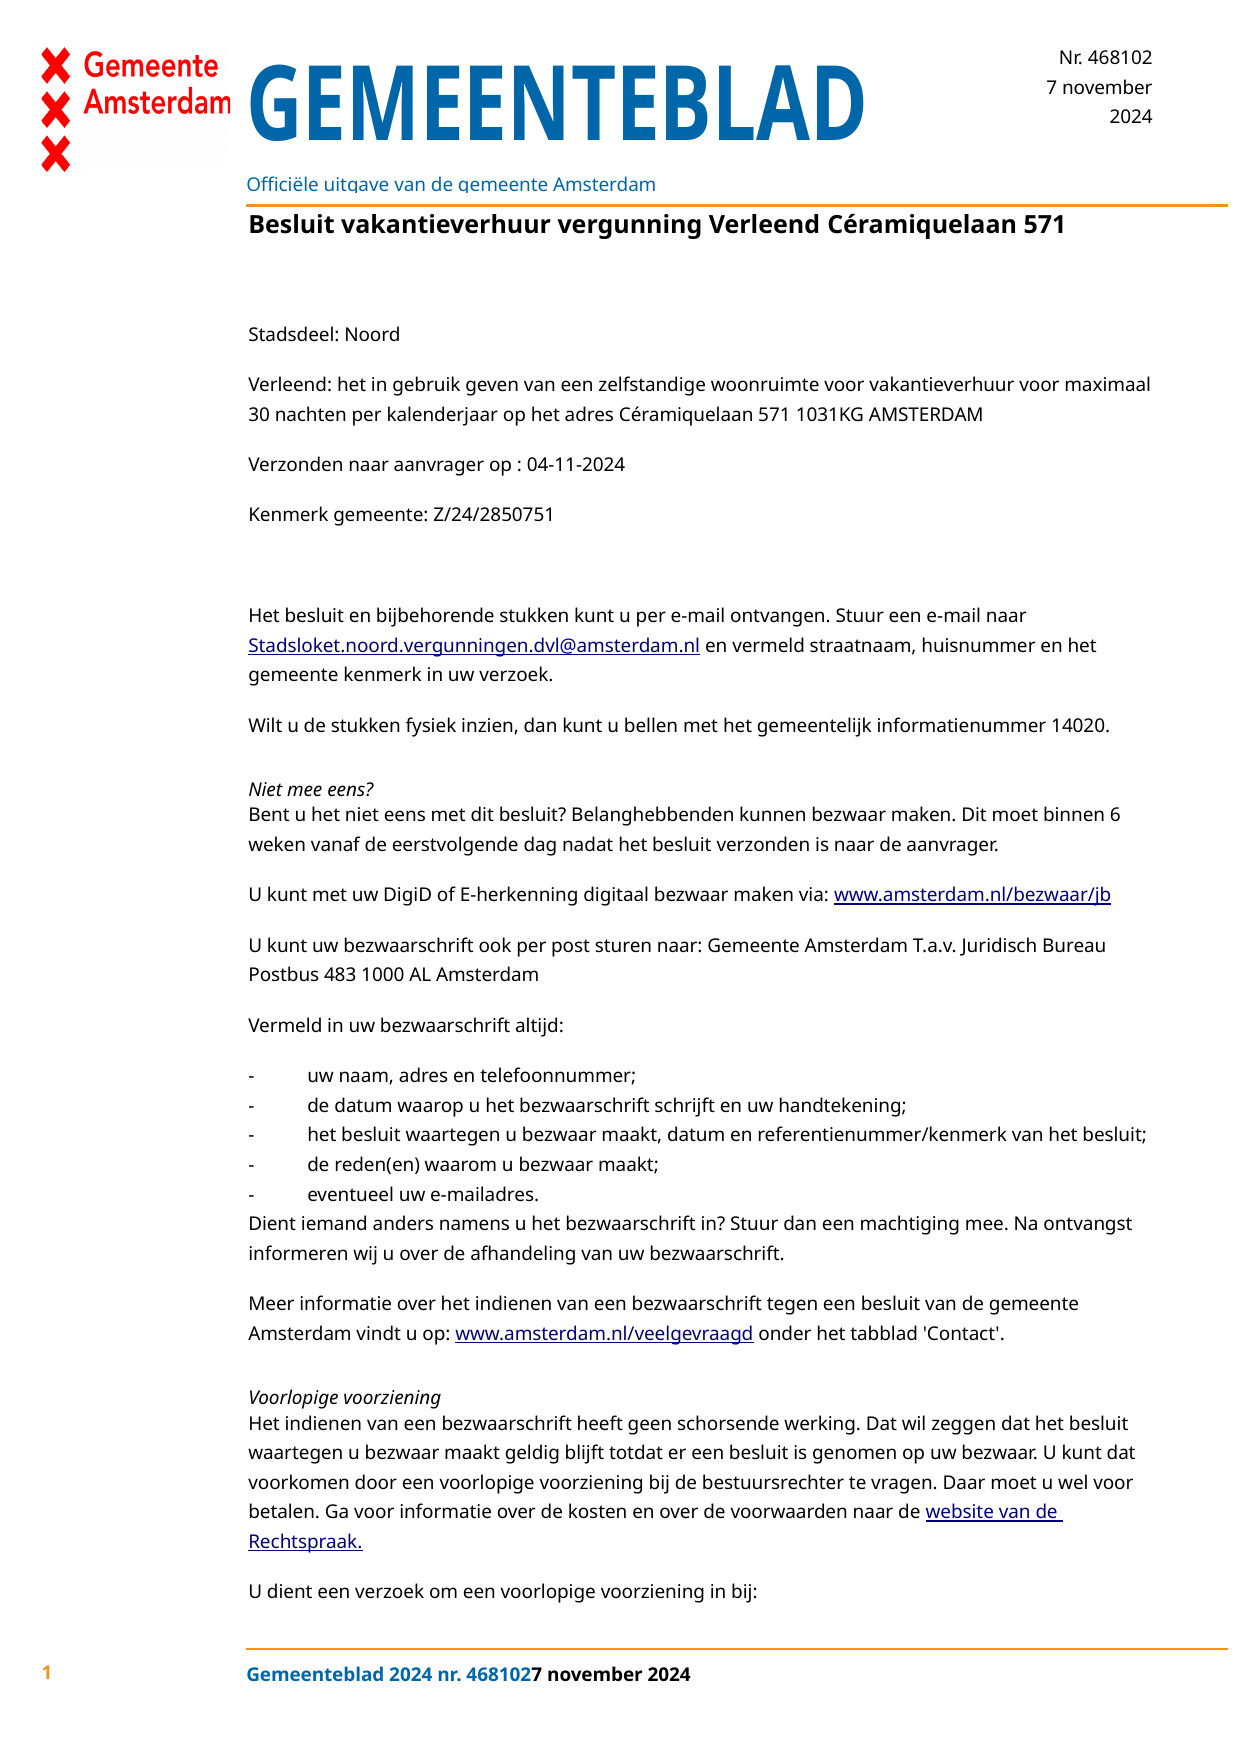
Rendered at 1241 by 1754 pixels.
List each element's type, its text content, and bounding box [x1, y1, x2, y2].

list de datum waarop u het bezwaarschrift schrijft en uw handtekening; [248, 1092, 1152, 1118]
text Verzonden naar aanvrager op : 04-11-2024 [248, 451, 1152, 477]
list eventueel uw e-mailadres. [248, 1181, 1152, 1207]
list het besluit waartegen u bezwaar maakt, datum en referentienummer/kenmerk van het besluit; [248, 1122, 1152, 1147]
text Niet mee eens? [248, 776, 1152, 802]
picture [41, 47, 231, 172]
text Kenmerk gemeente: Z/24/2850751 [248, 502, 1152, 527]
text Voorlopige voorziening [248, 1384, 1152, 1410]
text Het besluit en bijbehorende stukken kunt u per e-mail ontvangen. Stuur een e-mail naar Stadsloket.noord.vergunningen.dvl@amsterdam.nl en vermeld straatnaam, huisnummer en het gemeente kenmerk in uw verzoek. [248, 602, 1152, 687]
text Het indienen van een bezwaarschrift heeft geen schorsende werking. Dat wil zeggen dat het besluit waartegen u bezwaar maakt geldig blijft totdat er een besluit is genomen op uw bezwaar. U kunt dat voorkomen door een voorlopige voorziening bij de bestuursrechter te vragen. Daar moet u wel voor betalen. Ga voor informatie over de kosten en over de voorwaarden naar de website van de Rechtspraak. [248, 1410, 1152, 1554]
text Stadsdeel: Noord [248, 321, 1152, 346]
list uw naam, adres en telefoonnummer; [248, 1062, 1152, 1088]
text Verleend: het in gebruik geven van een zelfstandige woonruimte voor vakantieverhuur voor maximaal 30 nachten per kalenderjaar op het adres Céramiquelaan 571 1031KG AMSTERDAM [248, 371, 1152, 426]
text U kunt uw bezwaarschrift ook per post sturen naar: Gemeente Amsterdam T.a.v. Juridisch Bureau Postbus 483 1000 AL Amsterdam [248, 932, 1152, 987]
text Vermeld in uw bezwaarschrift altijd: [248, 1012, 1152, 1038]
text U kunt met uw DigiD of E-herkenning digitaal bezwaar maken via: www.amsterdam.nl/bezwaar/jb [248, 882, 1152, 907]
text Meer informatie over het indienen van een bezwaarschrift tegen een besluit van de gemeente Amsterdam vindt u op: www.amsterdam.nl/veelgevraagd onder het tabblad 'Contact'. [248, 1290, 1152, 1346]
list de reden(en) waarom u bezwaar maakt; [248, 1151, 1152, 1177]
text Bent u het niet eens met dit besluit? Belanghebbenden kunnen bezwaar maken. Dit moet binnen 6 weken vanaf de eerstvolgende dag nadat het besluit verzonden is naar de aanvrager. [248, 802, 1152, 857]
text Wilt u de stukken fysiek inzien, dan kunt u bellen met het gemeentelijk informatienummer 14020. [248, 712, 1152, 738]
text Dient iemand anders namens u het bezwaarschrift in? Stuur dan een machtiging mee. Na ontvangst informeren wij u over de afhandeling van uw bezwaarschrift. [248, 1210, 1152, 1266]
text U dient een verzoek om een voorlopige voorziening in bij: [248, 1578, 1152, 1604]
text Besluit vakantieverhuur vergunning Verleend Céramiquelaan 571 [248, 207, 1152, 241]
